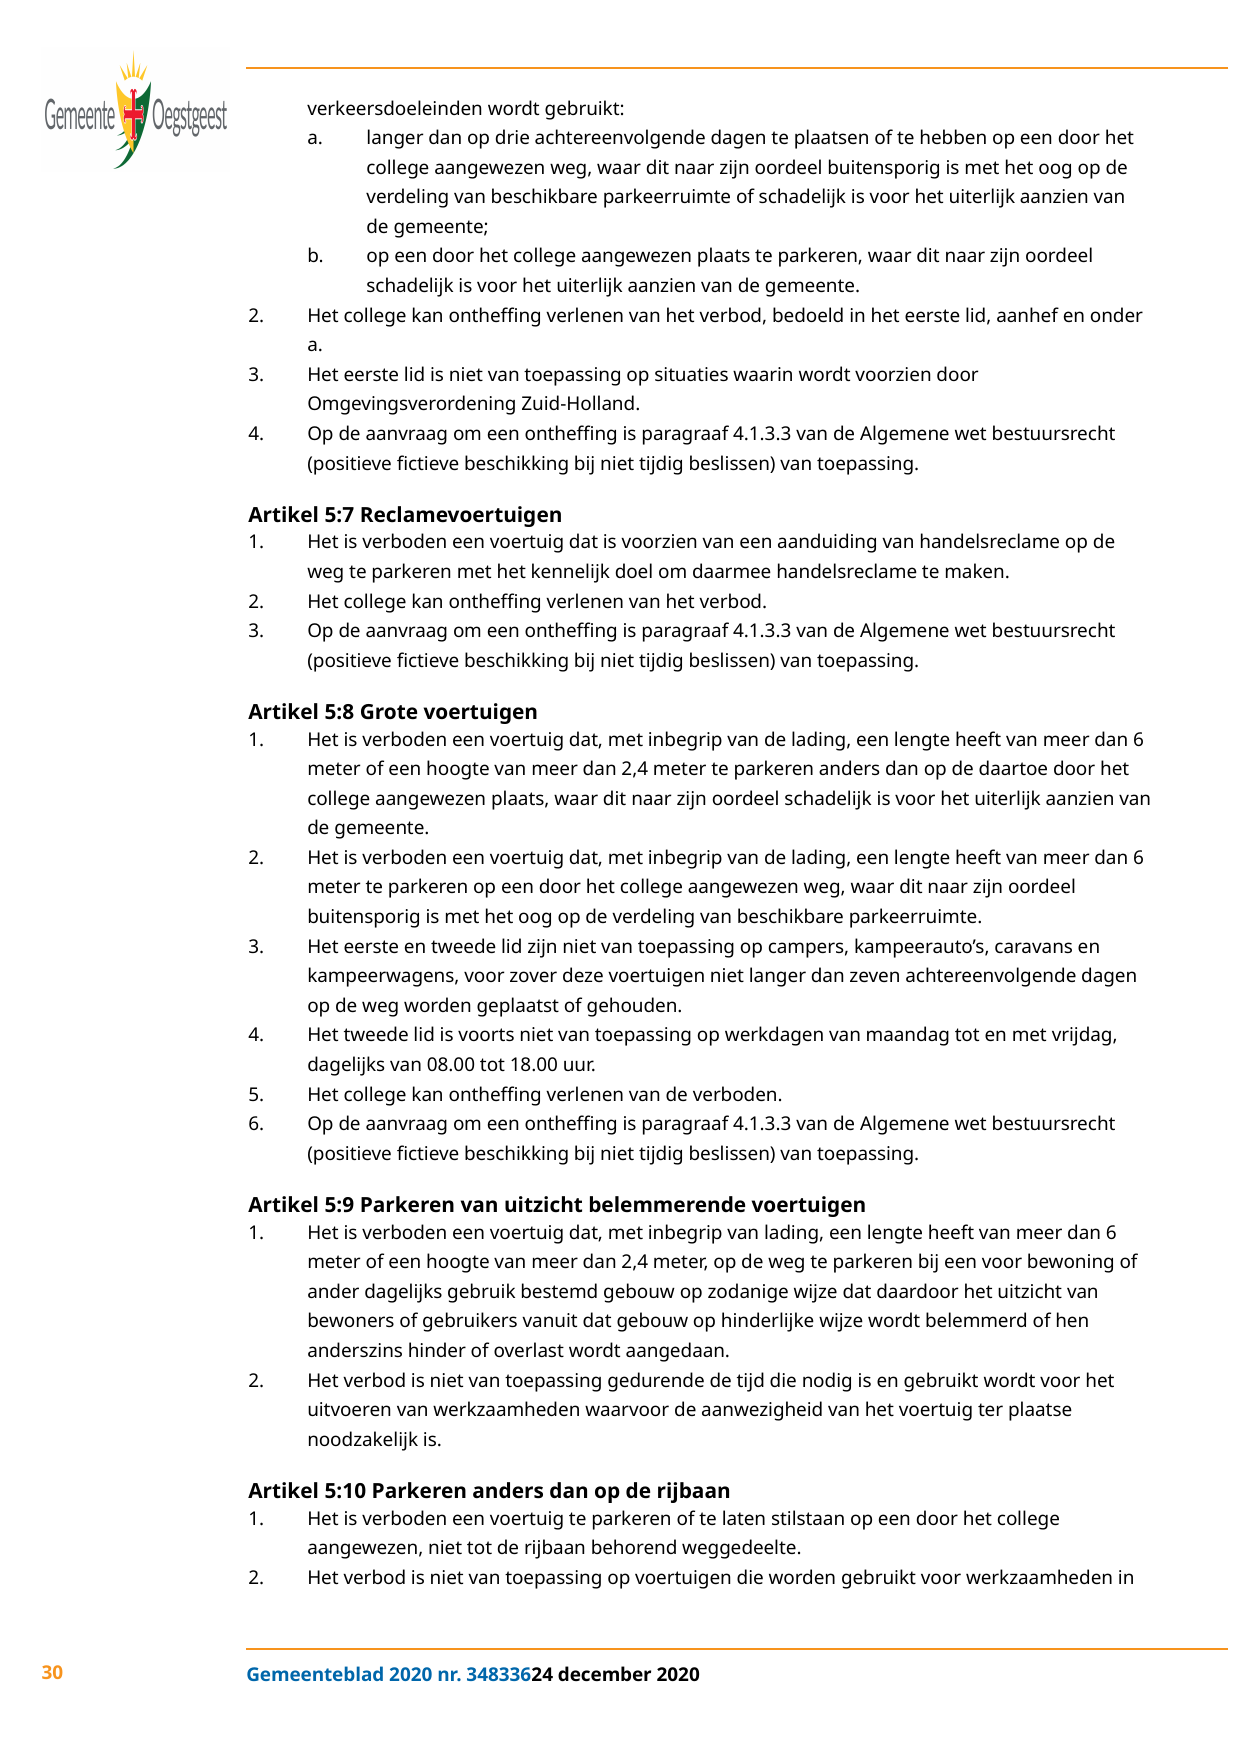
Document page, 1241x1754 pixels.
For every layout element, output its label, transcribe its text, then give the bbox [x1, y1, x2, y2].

list Het eerste lid is niet van toepassing op situaties waarin wordt voorzien door Omgevingsverordening Zuid-Holland. [248, 361, 1152, 416]
list Het eerste en tweede lid zijn niet van toepassing op campers, kampeerauto’s, caravans en kampeerwagens, voor zover deze voertuigen niet langer dan zeven achtereenvolgende dagen op de weg worden geplaatst of gehouden. [248, 933, 1152, 1018]
list verkeersdoeleinden wordt gebruikt: [248, 95, 1152, 121]
list op een door het college aangewezen plaats te parkeren, waar dit naar zijn oordeel schadelijk is voor het uiterlijk aanzien van de gemeente. [307, 243, 1152, 298]
text Artikel 5:9 Parkeren van uitzicht belemmerende voertuigen [248, 1190, 1152, 1219]
list Het college kan ontheffing verlenen van het verbod, bedoeld in het eerste lid, aanhef en onder a. [248, 302, 1152, 357]
list Het is verboden een voertuig dat is voorzien van een aanduiding van handelsreclame op de weg te parkeren met het kennelijk doel om daarmee handelsreclame te maken. [248, 529, 1152, 584]
list Het college kan ontheffing verlenen van de verboden. [248, 1081, 1152, 1107]
list Het is verboden een voertuig dat, met inbegrip van lading, een lengte heeft van meer dan 6 meter of een hoogte van meer dan 2,4 meter, op de weg te parkeren bij een voor bewoning of ander dagelijks gebruik bestemd gebouw op zodanige wijze dat daardoor het uitzicht van bewoners of gebruikers vanuit dat gebouw op hinderlijke wijze wordt belemmerd of hen anderszins hinder of overlast wordt aangedaan. [248, 1219, 1152, 1363]
list langer dan op drie achtereenvolgende dagen te plaatsen of te hebben op een door het college aangewezen weg, waar dit naar zijn oordeel buitensporig is met het oog op de verdeling van beschikbare parkeerruimte of schadelijk is voor het uiterlijk aanzien van de gemeente; [307, 124, 1152, 239]
text Artikel 5:8 Grote voertuigen [248, 697, 1152, 726]
list Het tweede lid is voorts niet van toepassing op werkdagen van maandag tot en met vrijdag, dagelijks van 08.00 tot 18.00 uur. [248, 1022, 1152, 1077]
text Artikel 5:7 Reclamevoertuigen [248, 500, 1152, 529]
picture [41, 47, 231, 172]
list Het is verboden een voertuig te parkeren of te laten stilstaan op een door het college aangewezen, niet tot de rijbaan behorend weggedeelte. [248, 1505, 1152, 1560]
list Het college kan ontheffing verlenen van het verbod. [248, 588, 1152, 613]
text Artikel 5:10 Parkeren anders dan op de rijbaan [248, 1476, 1152, 1505]
list Op de aanvraag om een ontheffing is paragraaf 4.1.3.3 van de Algemene wet bestuursrecht (positieve fictieve beschikking bij niet tijdig beslissen) van toepassing. [248, 617, 1152, 673]
list Het is verboden een voertuig dat, met inbegrip van de lading, een lengte heeft van meer dan 6 meter te parkeren op een door het college aangewezen weg, waar dit naar zijn oordeel buitensporig is met het oog op de verdeling van beschikbare parkeerruimte. [248, 844, 1152, 929]
list Het verbod is niet van toepassing gedurende de tijd die nodig is en gebruikt wordt voor het uitvoeren van werkzaamheden waarvoor de aanwezigheid van het voertuig ter plaatse noodzakelijk is. [248, 1367, 1152, 1452]
list Op de aanvraag om een ontheffing is paragraaf 4.1.3.3 van de Algemene wet bestuursrecht (positieve fictieve beschikking bij niet tijdig beslissen) van toepassing. [248, 1110, 1152, 1166]
list Het is verboden een voertuig dat, met inbegrip van de lading, een lengte heeft van meer dan 6 meter of een hoogte van meer dan 2,4 meter te parkeren anders dan op de daartoe door het college aangewezen plaats, waar dit naar zijn oordeel schadelijk is voor het uiterlijk aanzien van de gemeente. [248, 726, 1152, 840]
list Het verbod is niet van toepassing op voertuigen die worden gebruikt voor werkzaamheden in [248, 1564, 1152, 1590]
list Op de aanvraag om een ontheffing is paragraaf 4.1.3.3 van de Algemene wet bestuursrecht (positieve fictieve beschikking bij niet tijdig beslissen) van toepassing. [248, 420, 1152, 476]
